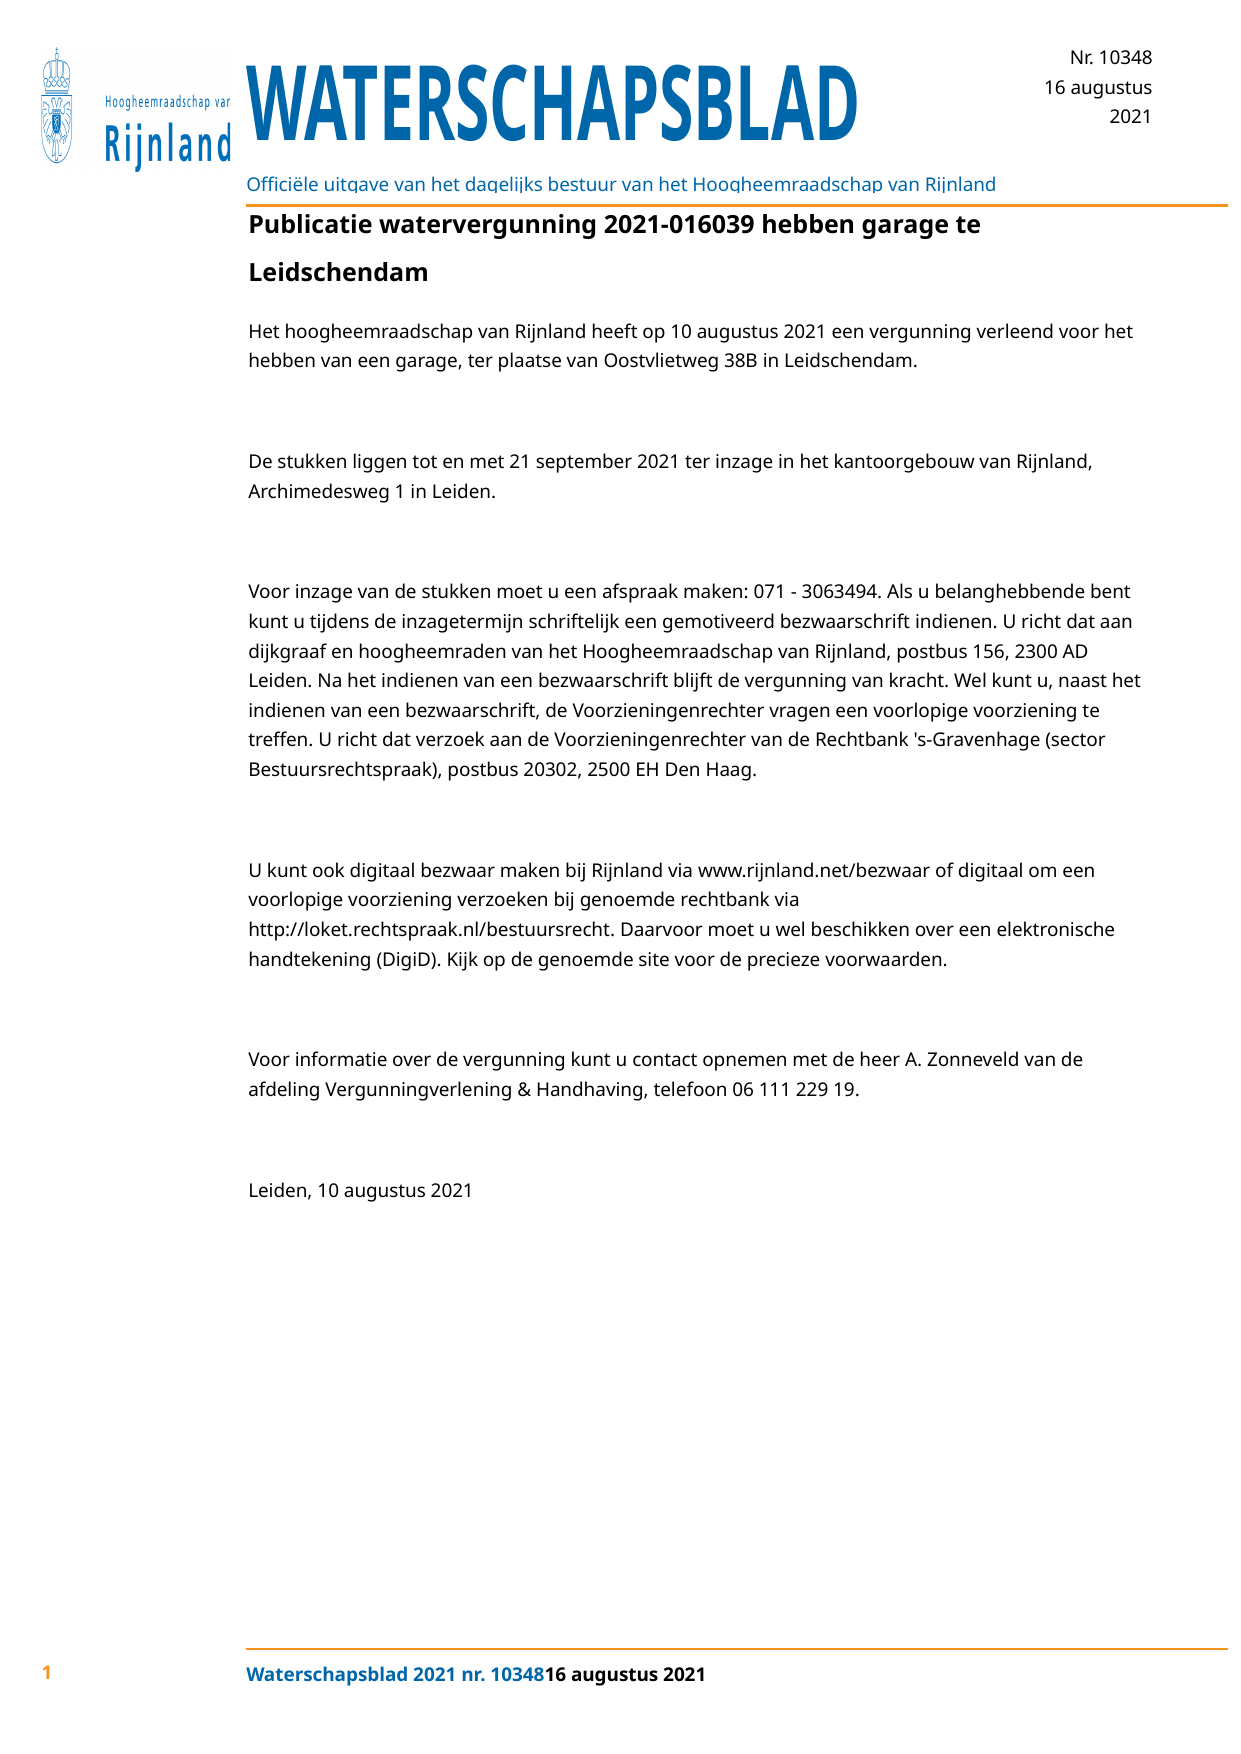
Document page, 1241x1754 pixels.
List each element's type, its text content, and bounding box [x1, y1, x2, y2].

picture [41, 47, 231, 172]
text Publicatie watervergunning 2021-016039 hebben garage te Leidschendam [248, 207, 1152, 288]
text U kunt ook digitaal bezwaar maken bij Rijnland via www.rijnland.net/bezwaar of digitaal om een voorlopige voorziening verzoeken bij genoemde rechtbank via http://loket.rechtspraak.nl/bestuursrecht. Daarvoor moet u wel beschikken over een elektronische handtekening (DigiD). Kijk op de genoemde site voor de precieze voorwaarden. [248, 857, 1152, 972]
text Leiden, 10 augustus 2021 [248, 1177, 1152, 1203]
text Voor inzage van de stukken moet u een afspraak maken: 071 - 3063494. Als u belanghebbende bent kunt u tijdens de inzagetermijn schriftelijk een gemotiveerd bezwaarschrift indienen. U richt dat aan dijkgraaf en hoogheemraden van het Hoogheemraadschap van Rijnland, postbus 156, 2300 AD Leiden. Na het indienen van een bezwaarschrift blijft de vergunning van kracht. Wel kunt u, naast het indienen van een bezwaarschrift, de Voorzieningenrechter vragen een voorlopige voorziening te treffen. U richt dat verzoek aan de Voorzieningenrechter van de Rechtbank 's-Gravenhage (sector Bestuursrechtspraak), postbus 20302, 2500 EH Den Haag. [248, 579, 1152, 782]
text Voor informatie over de vergunning kunt u contact opnemen met de heer A. Zonneveld van de afdeling Vergunningverlening & Handhaving, telefoon 06 111 229 19. [248, 1047, 1152, 1102]
text De stukken liggen tot en met 21 september 2021 ter inzage in het kantoorgebouw van Rijnland, Archimedesweg 1 in Leiden. [248, 448, 1152, 504]
text Het hoogheemraadschap van Rijnland heeft op 10 augustus 2021 een vergunning verleend voor het hebben van een garage, ter plaatse van Oostvlietweg 38B in Leidschendam. [248, 318, 1152, 373]
